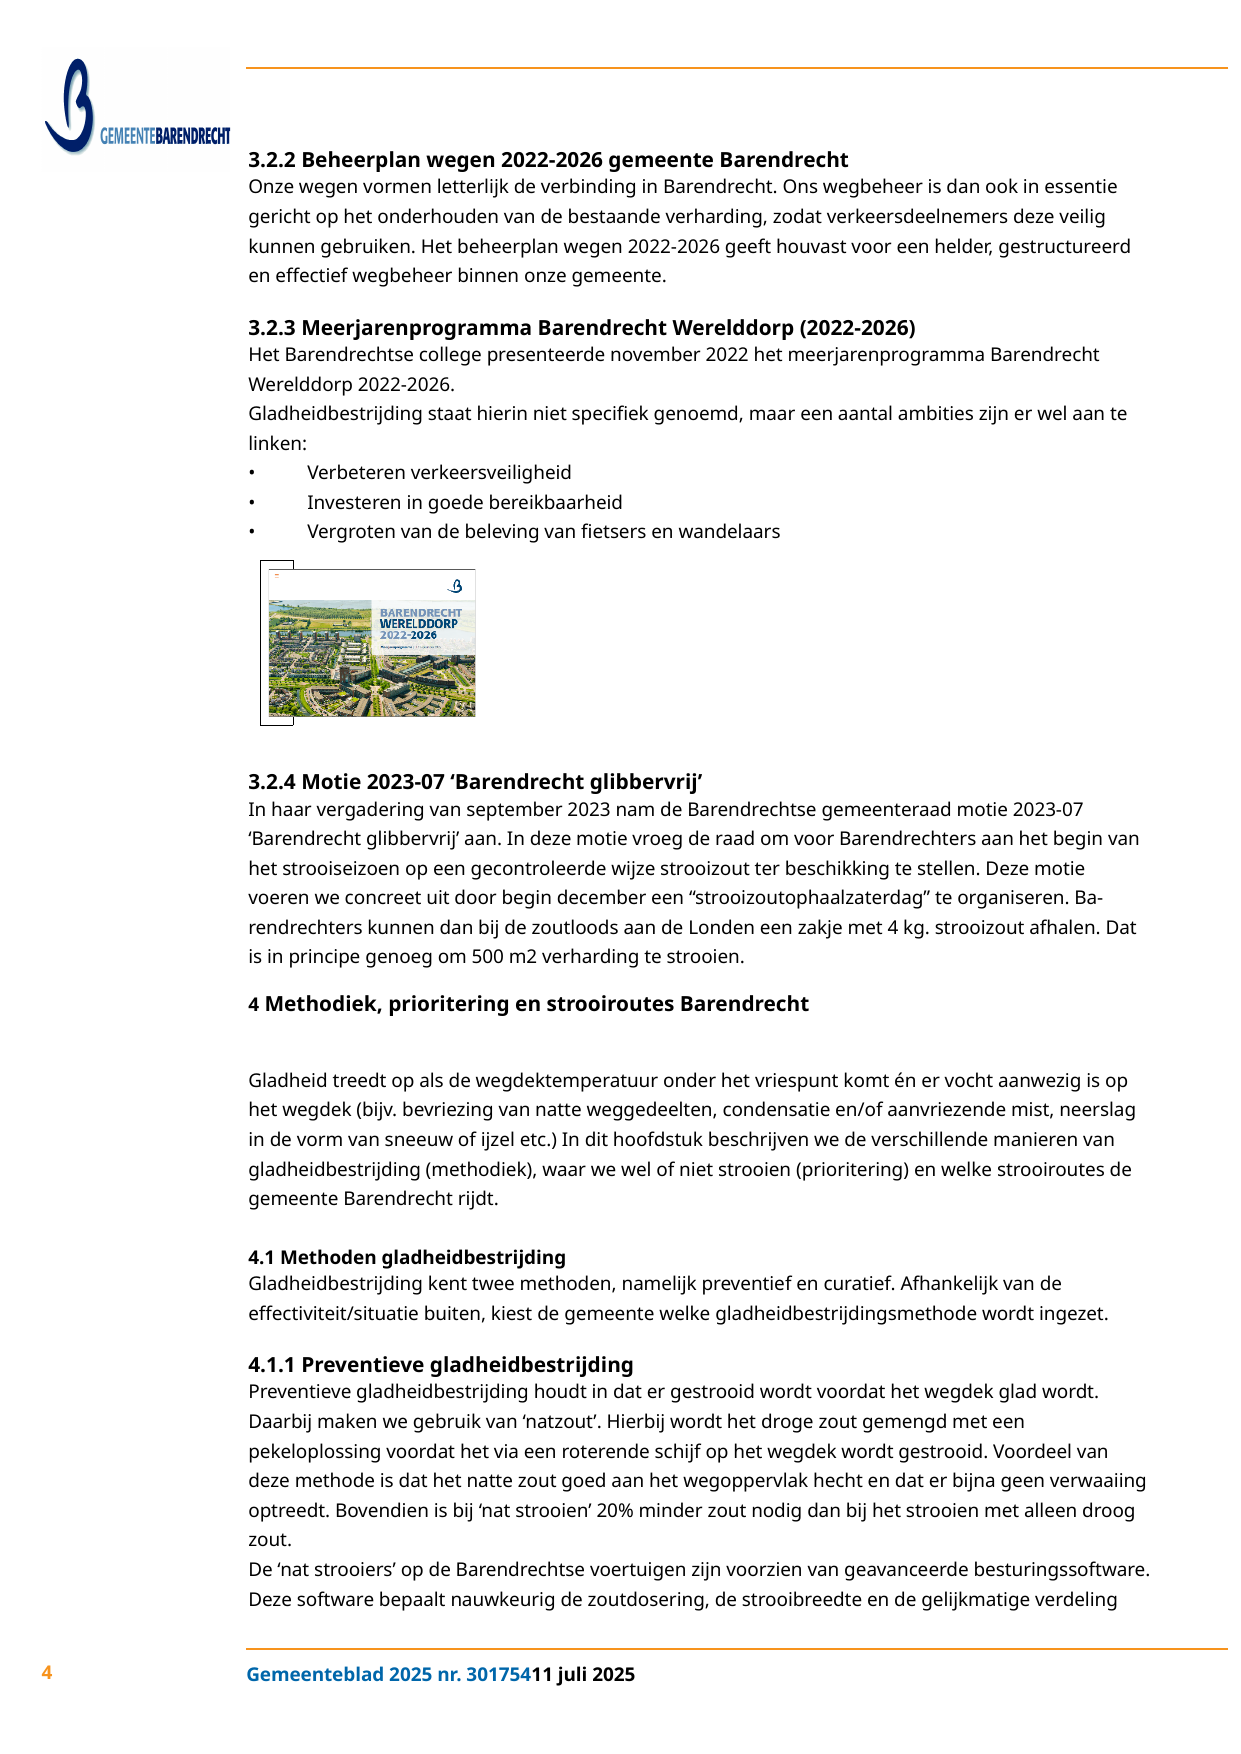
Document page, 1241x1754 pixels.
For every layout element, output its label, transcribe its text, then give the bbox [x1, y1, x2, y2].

text Het Barendrechtse college presenteerde november 2022 het meerjarenprogramma Barendrecht Werelddorp 2022-2026. [248, 341, 1152, 397]
text Preventieve gladheidbestrijding houdt in dat er gestrooid wordt voordat het wegdek glad wordt. Daarbij maken we gebruik van ‘natzout’. Hierbij wordt het droge zout gemengd met een pekeloplossing voordat het via een roterende schijf op het wegdek wordt gestrooid. Voordeel van deze methode is dat het natte zout goed aan het wegoppervlak hecht en dat er bijna geen verwaaiing optreedt. Bovendien is bij ‘nat strooien’ 20% minder zout nodig dan bij het strooien met alleen droog zout. [248, 1379, 1152, 1552]
text Onze wegen vormen letterlijk de verbinding in Barendrecht. Ons wegbeheer is dan ook in essentie gericht op het onderhouden van de bestaande verharding, zodat verkeersdeelnemers deze veilig kunnen gebruiken. Het beheerplan wegen 2022-2026 geeft houvast voor een helder, gestructureerd en effectief wegbeheer binnen onze gemeente. [248, 174, 1152, 288]
text Gladheidbestrijding staat hierin niet specifiek genoemd, maar een aantal ambities zijn er wel aan te linken: [248, 400, 1152, 456]
picture [41, 47, 231, 172]
text In haar vergadering van september 2023 nam de Barendrechtse gemeenteraad motie 2023-07 ‘Barendrecht glibbervrij’ aan. In deze motie vroeg de raad om voor Barendrechters aan het begin van het strooiseizoen op een gecontroleerde wijze strooizout ter beschikking te stellen. Deze motie voeren we concreet uit door begin december een “strooizoutophaalzaterdag” te organiseren. Ba-rendrechters kunnen dan bij de zoutloods aan de Londen een zakje met 4 kg. strooizout afhalen. Dat is in principe genoeg om 500 m2 verharding te strooien. [248, 796, 1152, 969]
text 3.2.2 Beheerplan wegen 2022-2026 gemeente Barendrecht [248, 145, 1152, 174]
text 3.2.3 Meerjarenprogramma Barendrecht Werelddorp (2022-2026) [248, 313, 1152, 341]
text 4.1 Methoden gladheidbestrijding [248, 1244, 1152, 1270]
text 3.2.4 Motie 2023-07 ‘Barendrecht glibbervrij’ [248, 767, 1152, 796]
picture [268, 569, 476, 717]
list Investeren in goede bereikbaarheid [248, 489, 1152, 515]
text 4 Methodiek, prioritering en strooiroutes Barendrecht [248, 989, 1152, 1018]
text 4.1.1 Preventieve gladheidbestrijding [248, 1350, 1152, 1379]
text Gladheidbestrijding kent twee methoden, namelijk preventief en curatief. Afhankelijk van de effectiviteit/situatie buiten, kiest de gemeente welke gladheidbestrijdingsmethode wordt ingezet. [248, 1270, 1152, 1326]
list Vergroten van de beleving van fietsers en wandelaars [248, 519, 1152, 544]
text De ‘nat strooiers’ op de Barendrechtse voertuigen zijn voorzien van geavanceerde besturingssoftware. Deze software bepaalt nauwkeurig de zoutdosering, de strooibreedte en de gelijkmatige verdeling [248, 1556, 1152, 1612]
text Gladheid treedt op als de wegdektemperatuur onder het vriespunt komt én er vocht aanwezig is op het wegdek (bijv. bevriezing van natte weggedeelten, condensatie en/of aanvriezende mist, neerslag in de vorm van sneeuw of ijzel etc.) In dit hoofdstuk beschrijven we de verschillende manieren van gladheidbestrijding (methodiek), waar we wel of niet strooien (prioritering) en welke strooiroutes de gemeente Barendrecht rijdt. [248, 1067, 1152, 1211]
list Verbeteren verkeersveiligheid [248, 459, 1152, 485]
